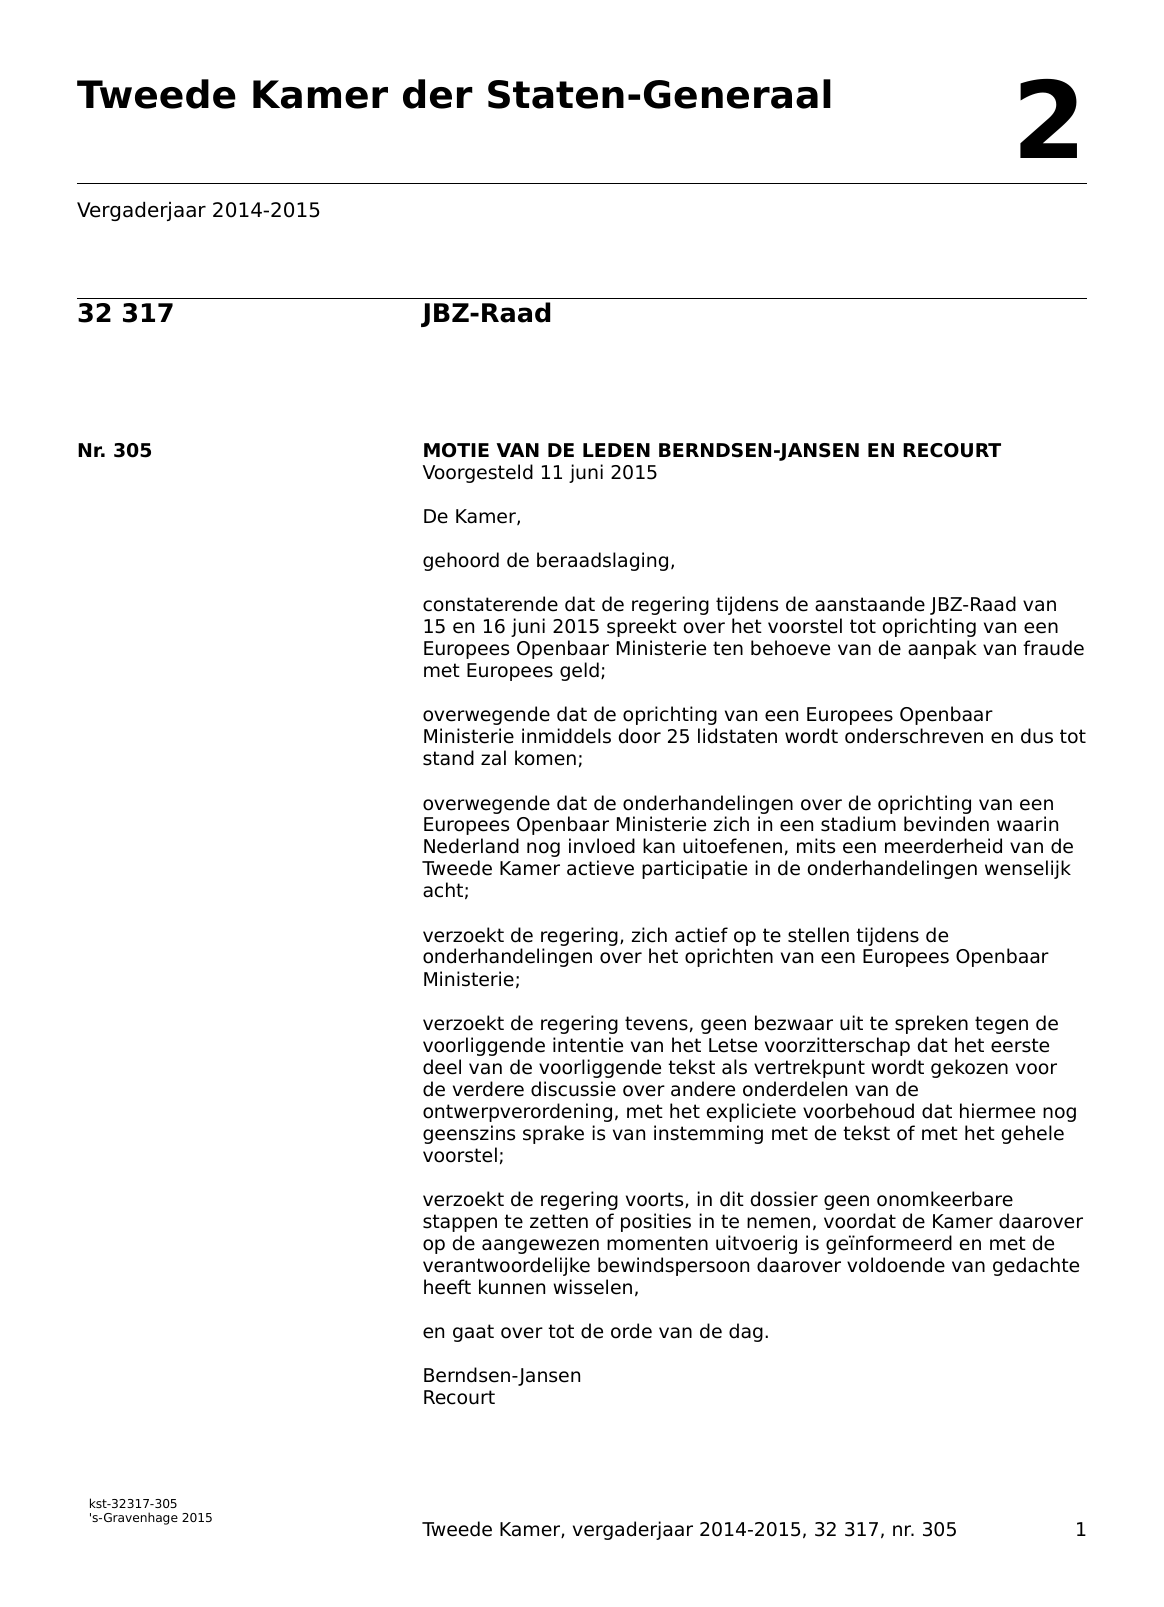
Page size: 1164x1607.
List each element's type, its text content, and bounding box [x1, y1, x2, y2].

text verzoekt de regering, zich actief op te stellen tijdens de onderhandelingen over het oprichten van een Europees Openbaar Ministerie; [422, 924, 1087, 990]
text 's-Gravenhage 2015 [88, 1511, 323, 1525]
text verzoekt de regering voorts, in dit dossier geen onomkeerbare stappen te zetten of posities in te nemen, voordat de Kamer daarover op de aangewezen momenten uitvoerig is geïnformeerd en met de verantwoordelijke bewindspersoon daarover voldoende van gedachte heeft kunnen wisselen, [422, 1189, 1087, 1298]
subtitle 32 317 JBZ-Raad [77, 299, 1087, 329]
text gehoord de beraadslaging, [422, 550, 1087, 572]
text overwegende dat de onderhandelingen over de oprichting van een Europees Openbaar Ministerie zich in een stadium bevinden waarin Nederland nog invloed kan uitoefenen, mits een meerderheid van de Tweede Kamer actieve participatie in de onderhandelingen wenselijk acht; [422, 792, 1087, 902]
table_header Tweede Kamer der Staten-Generaal [77, 59, 886, 183]
text Voorgesteld 11 juni 2015 [422, 462, 1087, 484]
subtitle Nr. 305 MOTIE VAN DE LEDEN BERNDSEN-JANSEN EN RECOURT [77, 440, 1087, 462]
text constaterende dat de regering tijdens de aanstaande JBZ-Raad van 15 en 16 juni 2015 spreekt over het voorstel tot oprichting van een Europees Openbaar Ministerie ten behoeve van de aanpak van fraude met Europees geld; [422, 594, 1087, 682]
text De Kamer, [422, 506, 1087, 528]
text Recourt [422, 1387, 1087, 1409]
text kst-32317-305 [88, 1497, 323, 1511]
text Berndsen-Jansen [422, 1365, 1087, 1387]
text en gaat over tot de orde van de dag. [422, 1321, 1087, 1343]
table_cell Vergaderjaar 2014-2015 [77, 184, 1087, 298]
text verzoekt de regering tevens, geen bezwaar uit te spreken tegen de voorliggende intentie van het Letse voorzitterschap dat het eerste deel van de voorliggende tekst als vertrekpunt wordt gekozen voor de verdere discussie over andere onderdelen van de ontwerpverordening, met het expliciete voorbehoud dat hiermee nog geenszins sprake is van instemming met de tekst of met het gehele voorstel; [422, 1013, 1087, 1166]
table_header 2 [886, 59, 1087, 183]
text overwegende dat de oprichting van een Europees Openbaar Ministerie inmiddels door 25 lidstaten wordt onderschreven en dus tot stand zal komen; [422, 704, 1087, 770]
